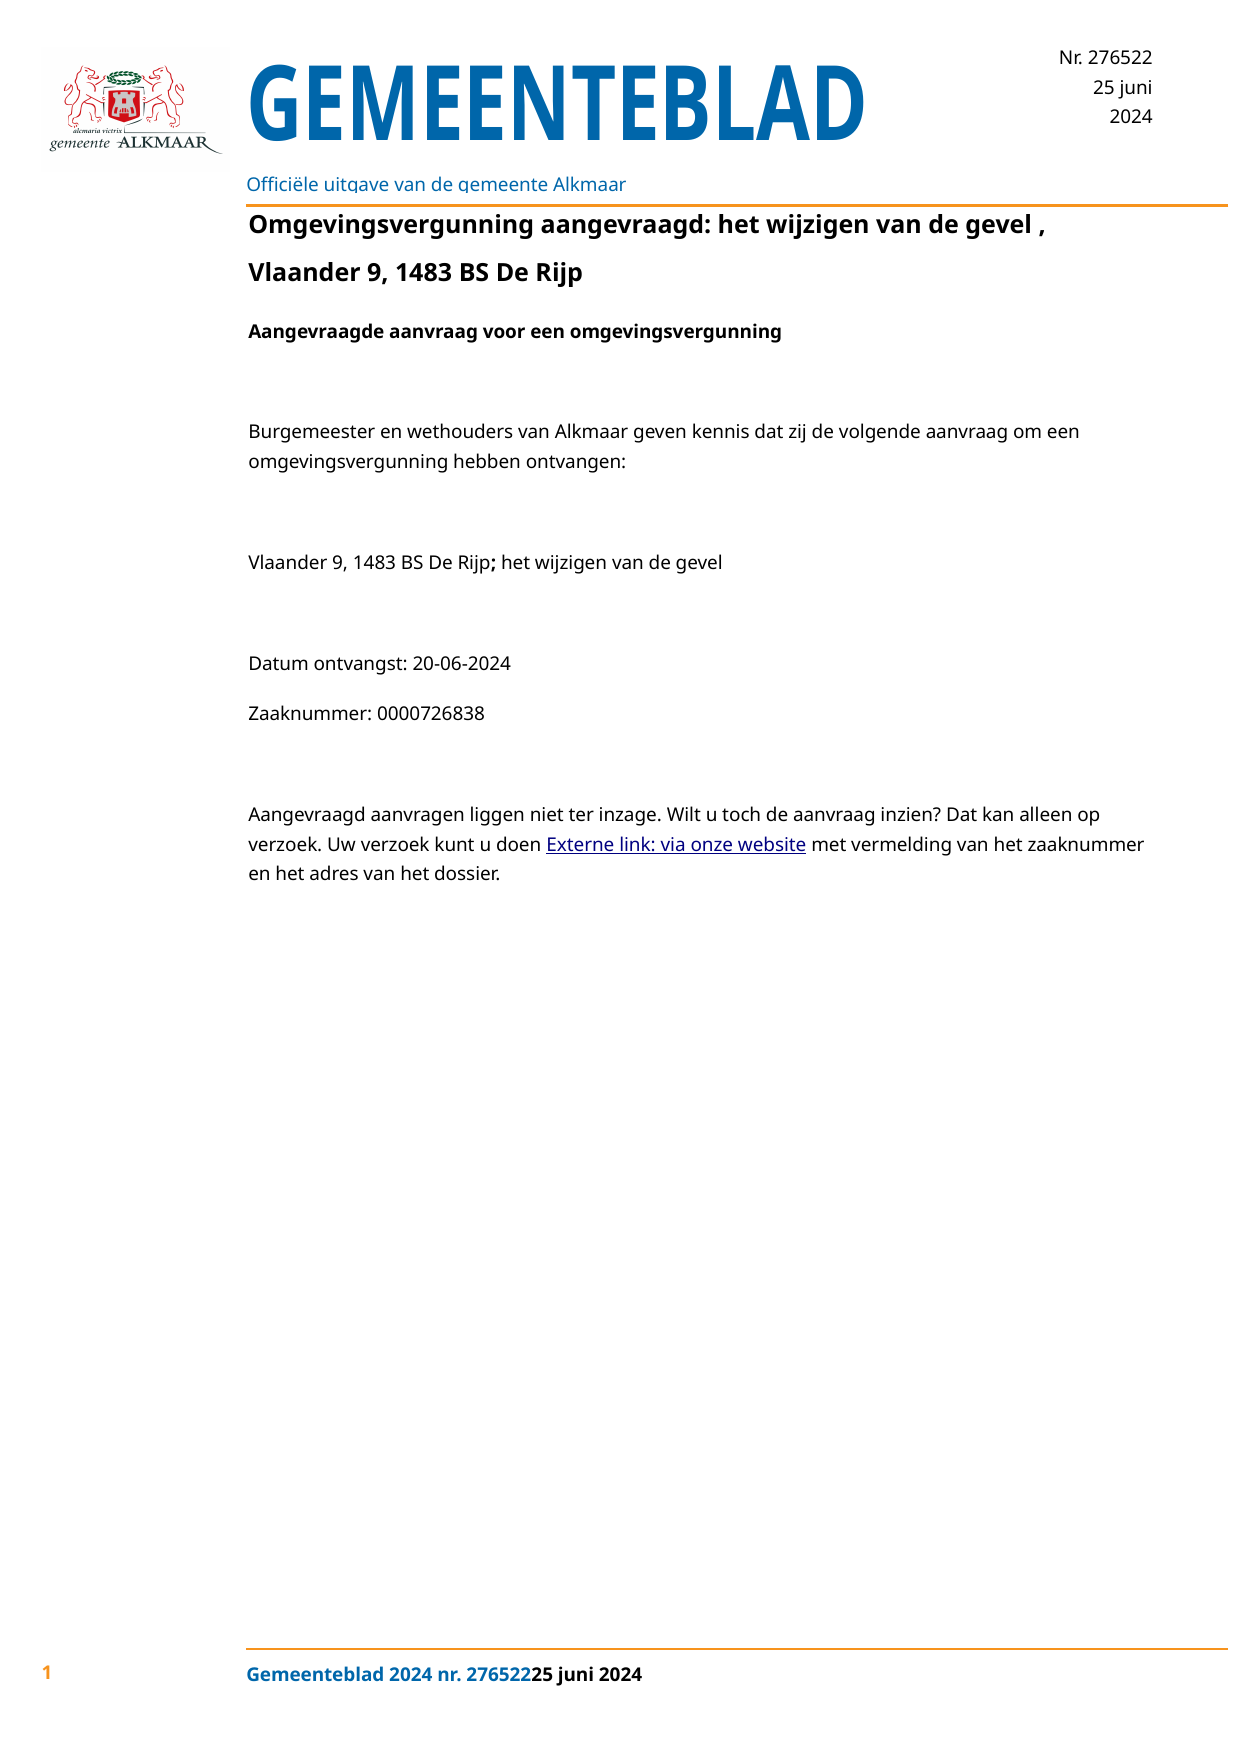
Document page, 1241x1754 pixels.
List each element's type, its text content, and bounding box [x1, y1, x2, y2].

picture [41, 47, 231, 172]
text Datum ontvangst: 20-06-2024 [248, 650, 1152, 676]
text Omgevingsvergunning aangevraagd: het wijzigen van de gevel , Vlaander 9, 1483 BS De Rijp [248, 207, 1152, 288]
text Aangevraagd aanvragen liggen niet ter inzage. Wilt u toch de aanvraag inzien? Dat kan alleen op verzoek. Uw verzoek kunt u doen Externe link: via onze website met vermelding van het zaaknummer en het adres van het dossier. [248, 801, 1152, 886]
text Vlaander 9, 1483 BS De Rijp; het wijzigen van de gevel [248, 549, 1152, 575]
text Burgemeester en wethouders van Alkmaar geven kennis dat zij de volgende aanvraag om een omgevingsvergunning hebben ontvangen: [248, 419, 1152, 474]
text Zaaknummer: 0000726838 [248, 700, 1152, 726]
text Aangevraagde aanvraag voor een omgevingsvergunning [248, 318, 1152, 344]
